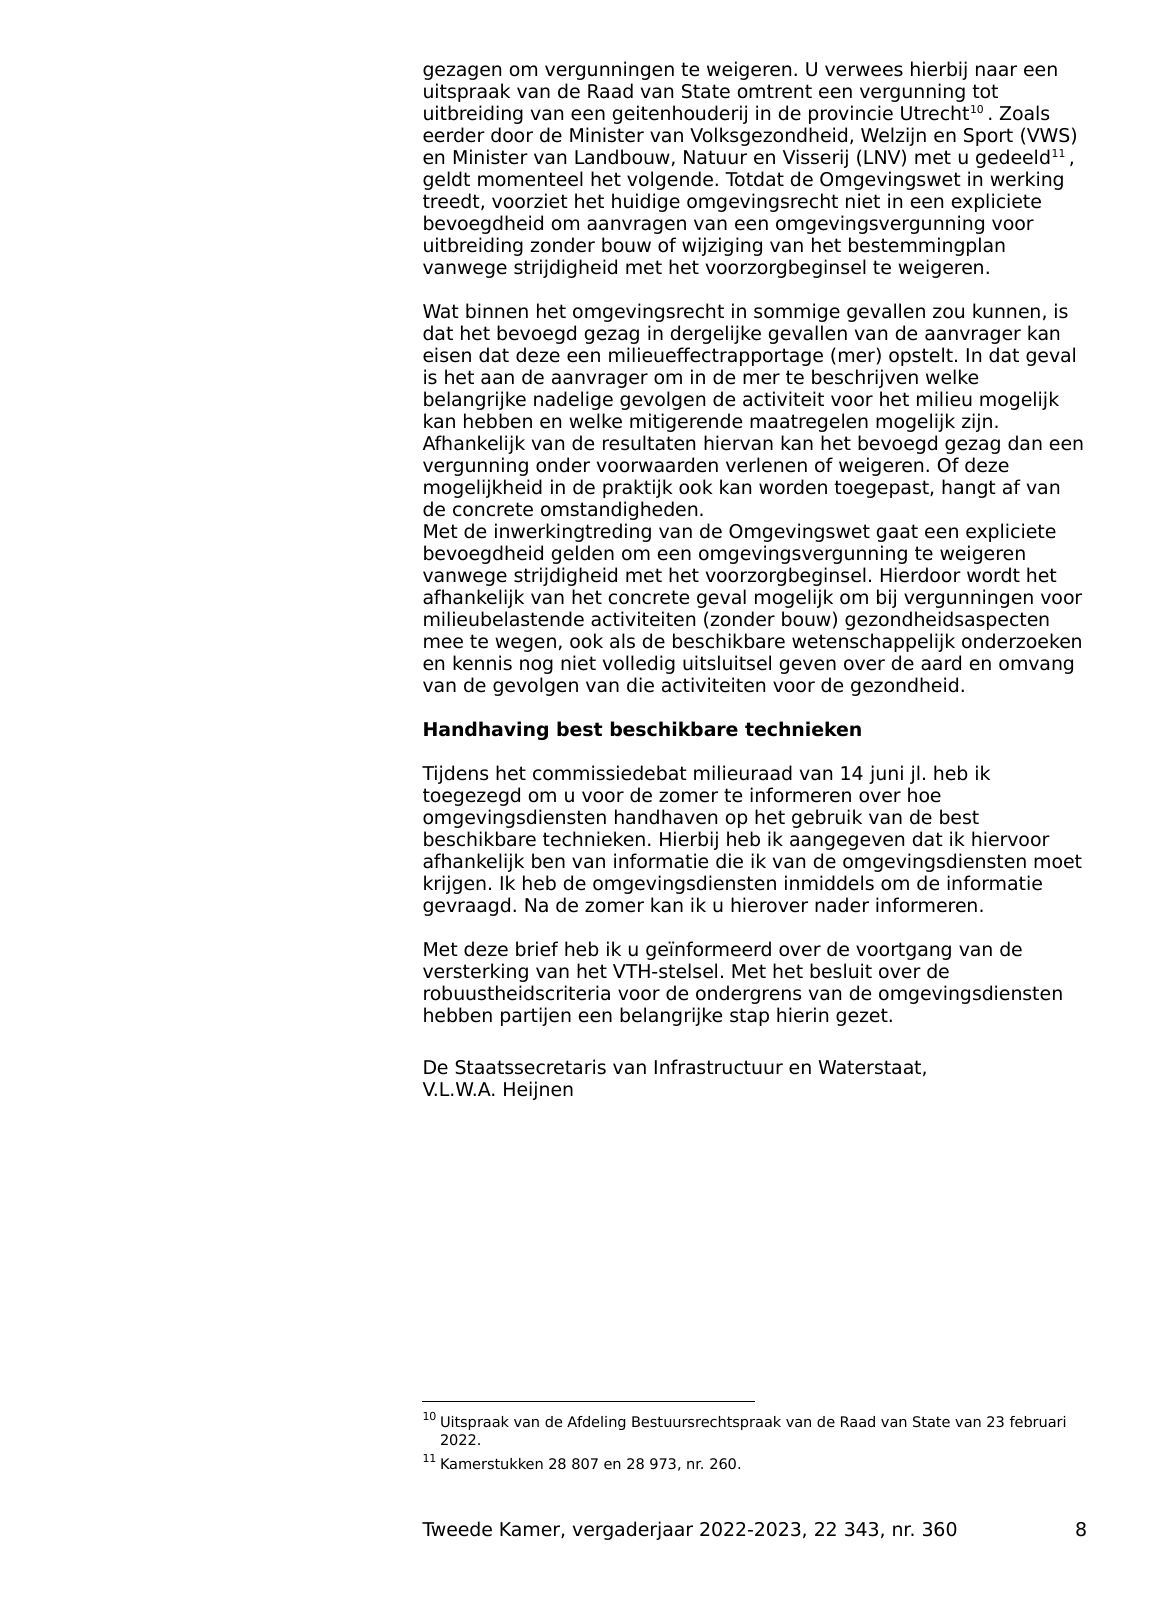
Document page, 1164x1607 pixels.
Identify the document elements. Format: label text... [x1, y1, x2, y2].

text Tijdens het commissiedebat milieuraad van 14 juni jl. heb ik toegezegd om u voor de zomer te informeren over hoe omgevingsdiensten handhaven op het gebruik van de best beschikbare technieken. Hierbij heb ik aangegeven dat ik hiervoor afhankelijk ben van informatie die ik van de omgevingsdiensten moet krijgen. Ik heb de omgevingsdiensten inmiddels om de informatie gevraagd. Na de zomer kan ik u hierover nader informeren. [422, 763, 1087, 917]
text Met deze brief heb ik u geïnformeerd over de voortgang van de versterking van het VTH-stelsel. Met het besluit over de robuustheidscriteria voor de ondergrens van de omgevingsdiensten hebben partijen een belangrijke stap hierin gezet. [422, 939, 1087, 1027]
text Uitspraak van de Afdeling Bestuursrechtspraak van de Raad van State van 23 februari 2022. [422, 1410, 1087, 1449]
subtitle Handhaving best beschikbare technieken [422, 719, 1087, 741]
text Met de inwerkingtreding van de Omgevingswet gaat een expliciete bevoegdheid gelden om een omgevingsvergunning te weigeren vanwege strijdigheid met het voorzorgbeginsel. Hierdoor wordt het afhankelijk van het concrete geval mogelijk om bij vergunningen voor milieubelastende activiteiten (zonder bouw) gezondheidsaspecten mee te wegen, ook als de beschikbare wetenschappelijk onderzoeken en kennis nog niet volledig uitsluitsel geven over de aard en omvang van de gevolgen van die activiteiten voor de gezondheid. [422, 521, 1087, 697]
text Wat binnen het omgevingsrecht in sommige gevallen zou kunnen, is dat het bevoegd gezag in dergelijke gevallen van de aanvrager kan eisen dat deze een milieueffectrapportage (mer) opstelt. In dat geval is het aan de aanvrager om in de mer te beschrijven welke belangrijke nadelige gevolgen de activiteit voor het milieu mogelijk kan hebben en welke mitigerende maatregelen mogelijk zijn. Afhankelijk van de resultaten hiervan kan het bevoegd gezag dan een vergunning onder voorwaarden verlenen of weigeren. Of deze mogelijkheid in de praktijk ook kan worden toegepast, hangt af van de concrete omstandigheden. [422, 301, 1087, 521]
text gezagen om vergunningen te weigeren. U verwees hierbij naar een uitspraak van de Raad van State omtrent een vergunning tot uitbreiding van een geitenhouderij in de provincie Utrecht. Zoals eerder door de Minister van Volksgezondheid, Welzijn en Sport (VWS) en Minister van Landbouw, Natuur en Visserij (LNV) met u gedeeld, geldt momenteel het volgende. Totdat de Omgevingswet in werking treedt, voorziet het huidige omgevingsrecht niet in een expliciete bevoegdheid om aanvragen van een omgevingsvergunning voor uitbreiding zonder bouw of wijziging van het bestemmingplan vanwege strijdigheid met het voorzorgbeginsel te weigeren. [422, 59, 1087, 279]
text De Staatssecretaris van Infrastructuur en Waterstaat, V.L.W.A. Heijnen [422, 1057, 1087, 1101]
text Kamerstukken 28 807 en 28 973, nr. 260. [422, 1452, 1087, 1474]
